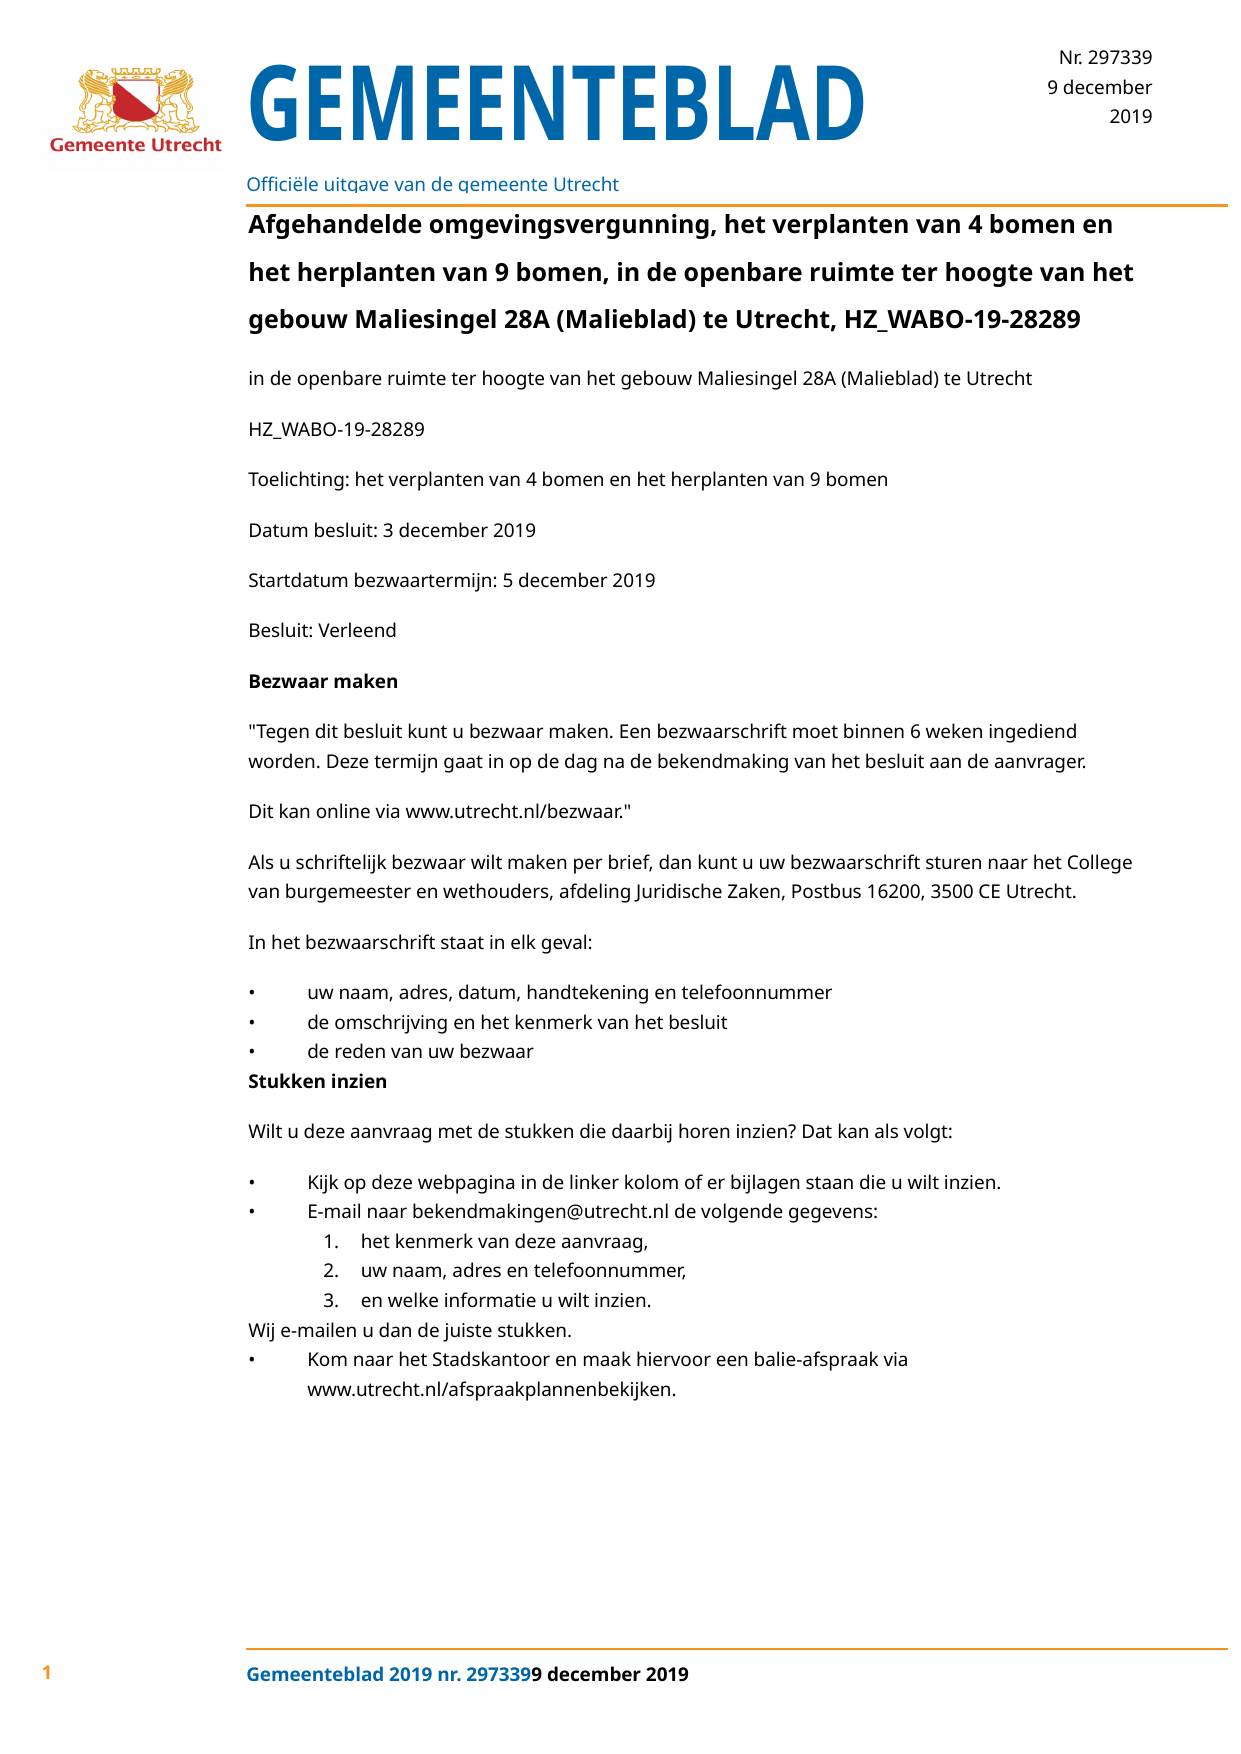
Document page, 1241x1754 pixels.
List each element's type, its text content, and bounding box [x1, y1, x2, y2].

text Als u schriftelijk bezwaar wilt maken per brief, dan kunt u uw bezwaarschrift sturen naar het College van burgemeester en wethouders, afdeling Juridische Zaken, Postbus 16200, 3500 CE Utrecht. [248, 849, 1152, 904]
text Stukken inzien [248, 1068, 1152, 1094]
text Datum besluit: 3 december 2019 [248, 517, 1152, 542]
text Bezwaar maken [248, 668, 1152, 694]
text HZ_WABO-19-28289 [248, 416, 1152, 442]
text Wij e-mailen u dan de juiste stukken. [248, 1317, 1152, 1342]
list de omschrijving en het kenmerk van het besluit [248, 1009, 1152, 1034]
list het kenmerk van deze aanvraag, [323, 1228, 1152, 1254]
text Afgehandelde omgevingsvergunning, het verplanten van 4 bomen en het herplanten van 9 bomen, in de openbare ruimte ter hoogte van het gebouw Maliesingel 28A (Malieblad) te Utrecht, HZ_WABO-19-28289 [248, 207, 1152, 336]
text Dit kan online via www.utrecht.nl/bezwaar." [248, 798, 1152, 824]
text in de openbare ruimte ter hoogte van het gebouw Maliesingel 28A (Malieblad) te Utrecht [248, 366, 1152, 391]
text Besluit: Verleend [248, 618, 1152, 643]
list E-mail naar bekendmakingen@utrecht.nl de volgende gegevens: [248, 1198, 1152, 1224]
text Startdatum bezwaartermijn: 5 december 2019 [248, 567, 1152, 593]
list uw naam, adres en telefoonnummer, [323, 1258, 1152, 1283]
text Toelichting: het verplanten van 4 bomen en het herplanten van 9 bomen [248, 466, 1152, 492]
text Wilt u deze aanvraag met de stukken die daarbij horen inzien? Dat kan als volgt: [248, 1118, 1152, 1144]
list uw naam, adres, datum, handtekening en telefoonnummer [248, 979, 1152, 1005]
list Kom naar het Stadskantoor en maak hiervoor een balie-afspraak via www.utrecht.nl/afspraakplannenbekijken. [248, 1346, 1152, 1402]
text "Tegen dit besluit kunt u bezwaar maken. Een bezwaarschrift moet binnen 6 weken ingediend worden. Deze termijn gaat in op de dag na de bekendmaking van het besluit aan de aanvrager. [248, 718, 1152, 774]
list de reden van uw bezwaar [248, 1038, 1152, 1064]
list Kijk op deze webpagina in de linker kolom of er bijlagen staan die u wilt inzien. [248, 1169, 1152, 1194]
text In het bezwaarschrift staat in elk geval: [248, 929, 1152, 954]
list en welke informatie u wilt inzien. [323, 1287, 1152, 1313]
picture [41, 47, 231, 172]
